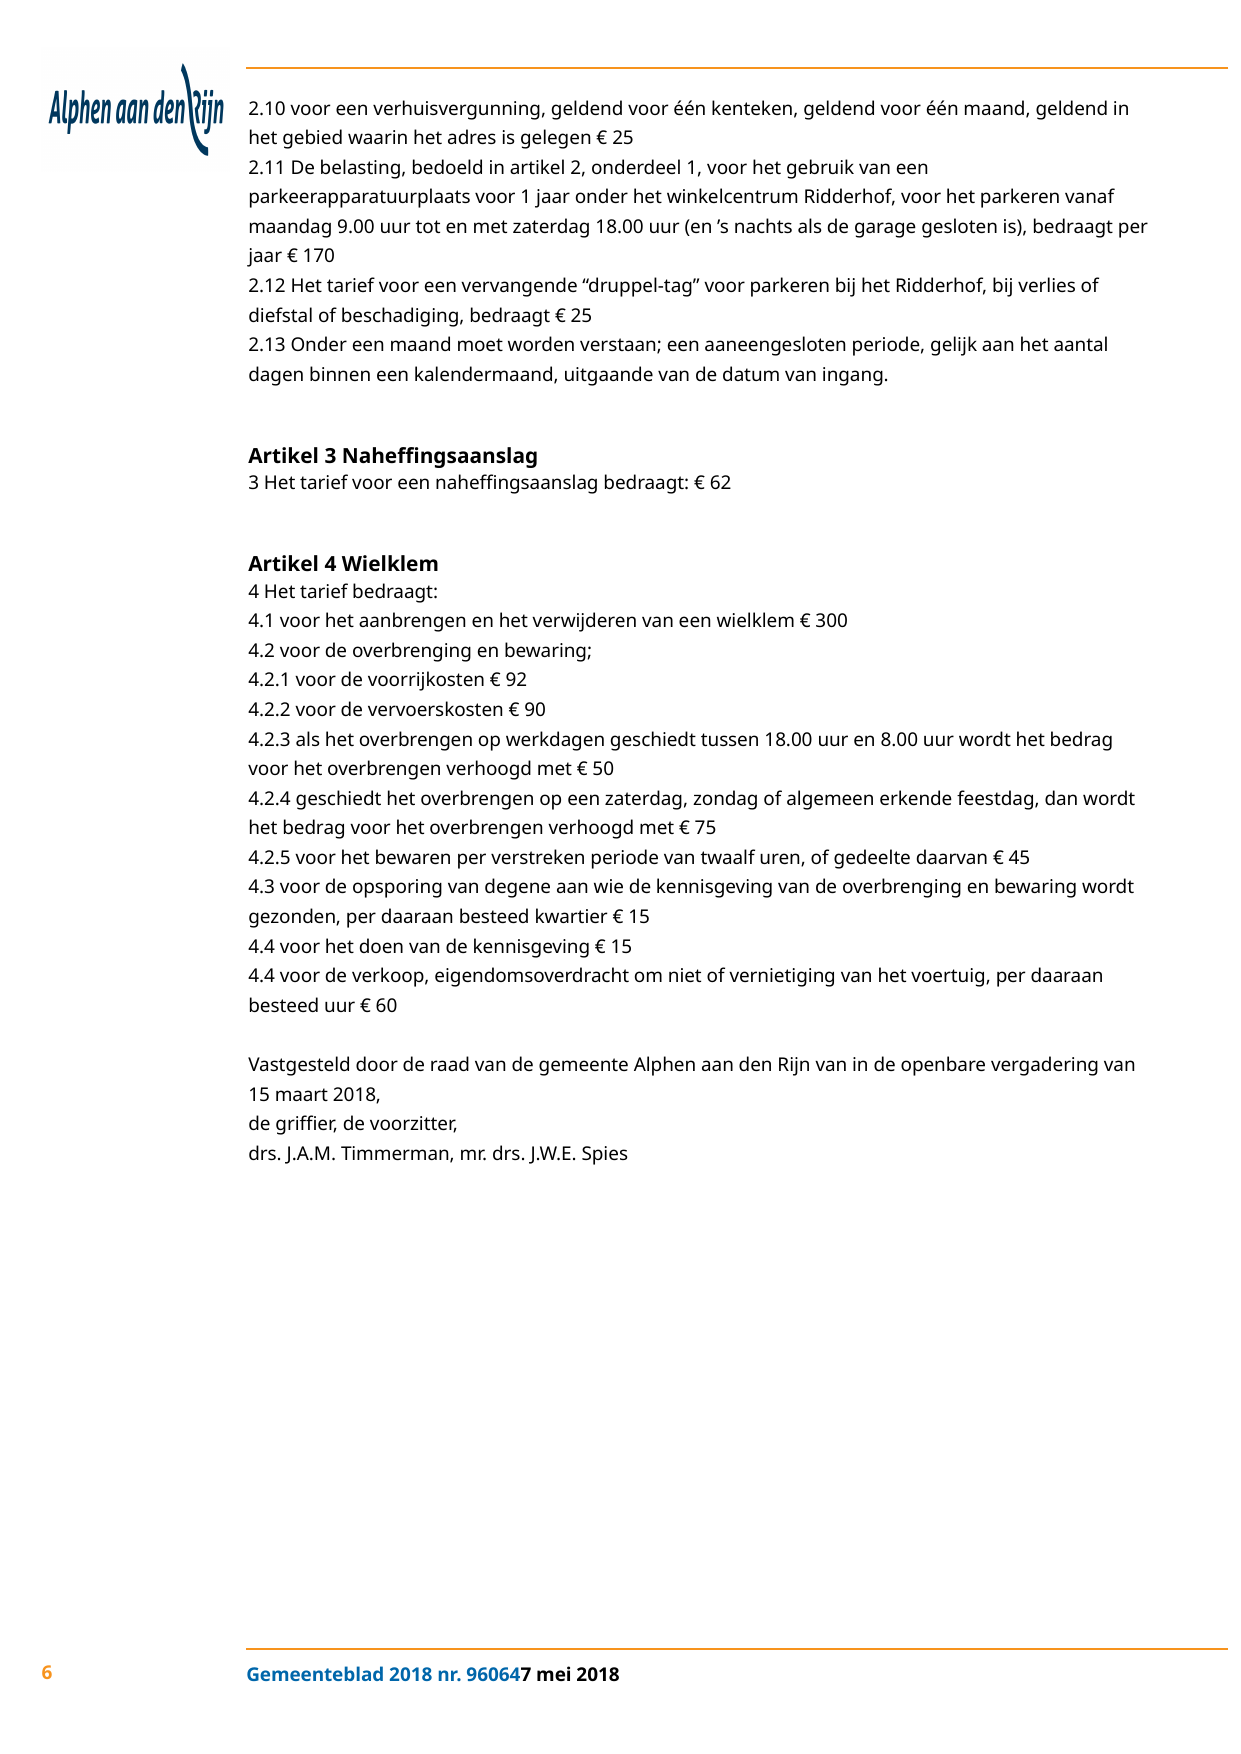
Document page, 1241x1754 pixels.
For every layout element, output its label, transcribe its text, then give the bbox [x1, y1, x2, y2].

text de griffier, de voorzitter, [248, 1110, 1152, 1136]
text 4.2.5 voor het bewaren per verstreken periode van twaalf uren, of gedeelte daarvan € 45 [248, 844, 1152, 870]
text 4.3 voor de opsporing van degene aan wie de kennisgeving van de overbrenging en bewaring wordt gezonden, per daaraan besteed kwartier € 15 [248, 874, 1152, 929]
text 4.2 voor de overbrenging en bewaring; [248, 637, 1152, 663]
text Artikel 3 Naheffingsaanslag [248, 441, 1152, 469]
text 4.2.4 geschiedt het overbrengen op een zaterdag, zondag of algemeen erkende feestdag, dan wordt het bedrag voor het overbrengen verhoogd met € 75 [248, 785, 1152, 840]
text 4.4 voor het doen van de kennisgeving € 15 [248, 933, 1152, 959]
text 4.2.3 als het overbrengen op werkdagen geschiedt tussen 18.00 uur en 8.00 uur wordt het bedrag voor het overbrengen verhoogd met € 50 [248, 726, 1152, 781]
text Artikel 4 Wielklem [248, 549, 1152, 578]
text Vastgesteld door de raad van de gemeente Alphen aan den Rijn van in de openbare vergadering van 15 maart 2018, [248, 1051, 1152, 1107]
text 4.1 voor het aanbrengen en het verwijderen van een wielklem € 300 [248, 607, 1152, 633]
text 4 Het tarief bedraagt: [248, 578, 1152, 604]
text 2.11 De belasting, bedoeld in artikel 2, onderdeel 1, voor het gebruik van een parkeerapparatuurplaats voor 1 jaar onder het winkelcentrum Ridderhof, voor het parkeren vanaf maandag 9.00 uur tot en met zaterdag 18.00 uur (en ’s nachts als de garage gesloten is), bedraagt per jaar € 170 [248, 154, 1152, 268]
picture [41, 47, 231, 172]
text 4.2.2 voor de vervoerskosten € 90 [248, 696, 1152, 722]
text 2.10 voor een verhuisvergunning, geldend voor één kenteken, geldend voor één maand, geldend in het gebied waarin het adres is gelegen € 25 [248, 95, 1152, 150]
text 2.13 Onder een maand moet worden verstaan; een aaneengesloten periode, gelijk aan het aantal dagen binnen een kalendermaand, uitgaande van de datum van ingang. [248, 331, 1152, 387]
text 4.4 voor de verkoop, eigendomsoverdracht om niet of vernietiging van het voertuig, per daaraan besteed uur € 60 [248, 962, 1152, 1018]
text 4.2.1 voor de voorrijkosten € 92 [248, 667, 1152, 692]
text drs. J.A.M. Timmerman, mr. drs. J.W.E. Spies [248, 1140, 1152, 1166]
text 2.12 Het tarief voor een vervangende “druppel-tag” voor parkeren bij het Ridderhof, bij verlies of diefstal of beschadiging, bedraagt € 25 [248, 272, 1152, 328]
text 3 Het tarief voor een naheffingsaanslag bedraagt: € 62 [248, 469, 1152, 495]
